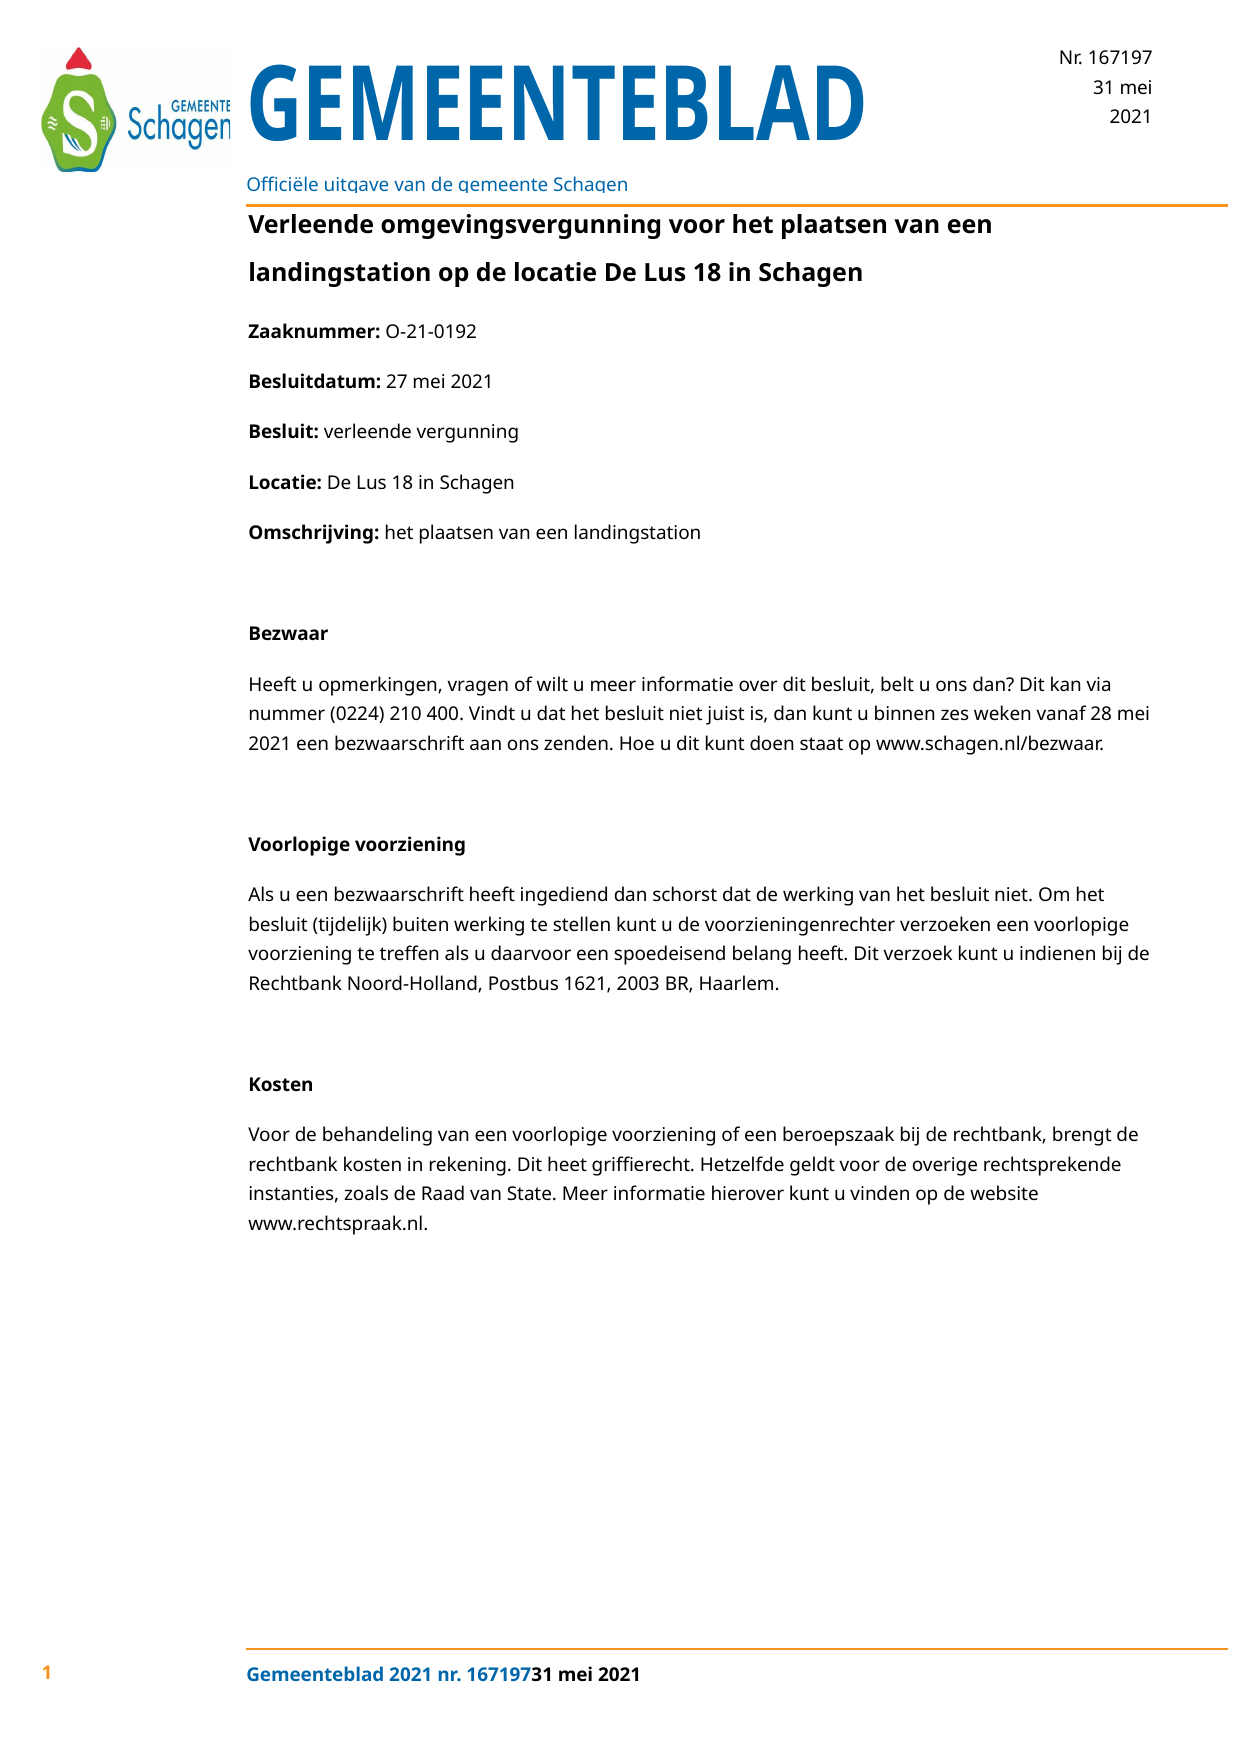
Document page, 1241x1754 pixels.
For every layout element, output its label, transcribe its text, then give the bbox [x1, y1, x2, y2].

picture [41, 47, 231, 172]
text Omschrijving: het plaatsen van een landingstation [248, 519, 1152, 545]
text Bezwaar [248, 620, 1152, 646]
text Zaaknummer: O-21-0192 [248, 318, 1152, 344]
text Locatie: De Lus 18 in Schagen [248, 469, 1152, 495]
text Besluitdatum: 27 mei 2021 [248, 368, 1152, 394]
text Voorlopige voorziening [248, 831, 1152, 857]
text Besluit: verleende vergunning [248, 419, 1152, 444]
text Heeft u opmerkingen, vragen of wilt u meer informatie over dit besluit, belt u ons dan? Dit kan via nummer (0224) 210 400. Vindt u dat het besluit niet juist is, dan kunt u binnen zes weken vanaf 28 mei 2021 een bezwaarschrift aan ons zenden. Hoe u dit kunt doen staat op www.schagen.nl/bezwaar. [248, 671, 1152, 756]
text Verleende omgevingsvergunning voor het plaatsen van een landingstation op de locatie De Lus 18 in Schagen [248, 207, 1152, 288]
text Kosten [248, 1071, 1152, 1097]
text Als u een bezwaarschrift heeft ingediend dan schorst dat de werking van het besluit niet. Om het besluit (tijdelijk) buiten werking te stellen kunt u de voorzieningenrechter verzoeken een voorlopige voorziening te treffen als u daarvoor een spoedeisend belang heeft. Dit verzoek kunt u indienen bij de Rechtbank Noord-Holland, Postbus 1621, 2003 BR, Haarlem. [248, 881, 1152, 996]
text Voor de behandeling van een voorlopige voorziening of een beroepszaak bij de rechtbank, brengt de rechtbank kosten in rekening. Dit heet griffierecht. Hetzelfde geldt voor de overige rechtsprekende instanties, zoals de Raad van State. Meer informatie hierover kunt u vinden op de website www.rechtspraak.nl. [248, 1121, 1152, 1236]
